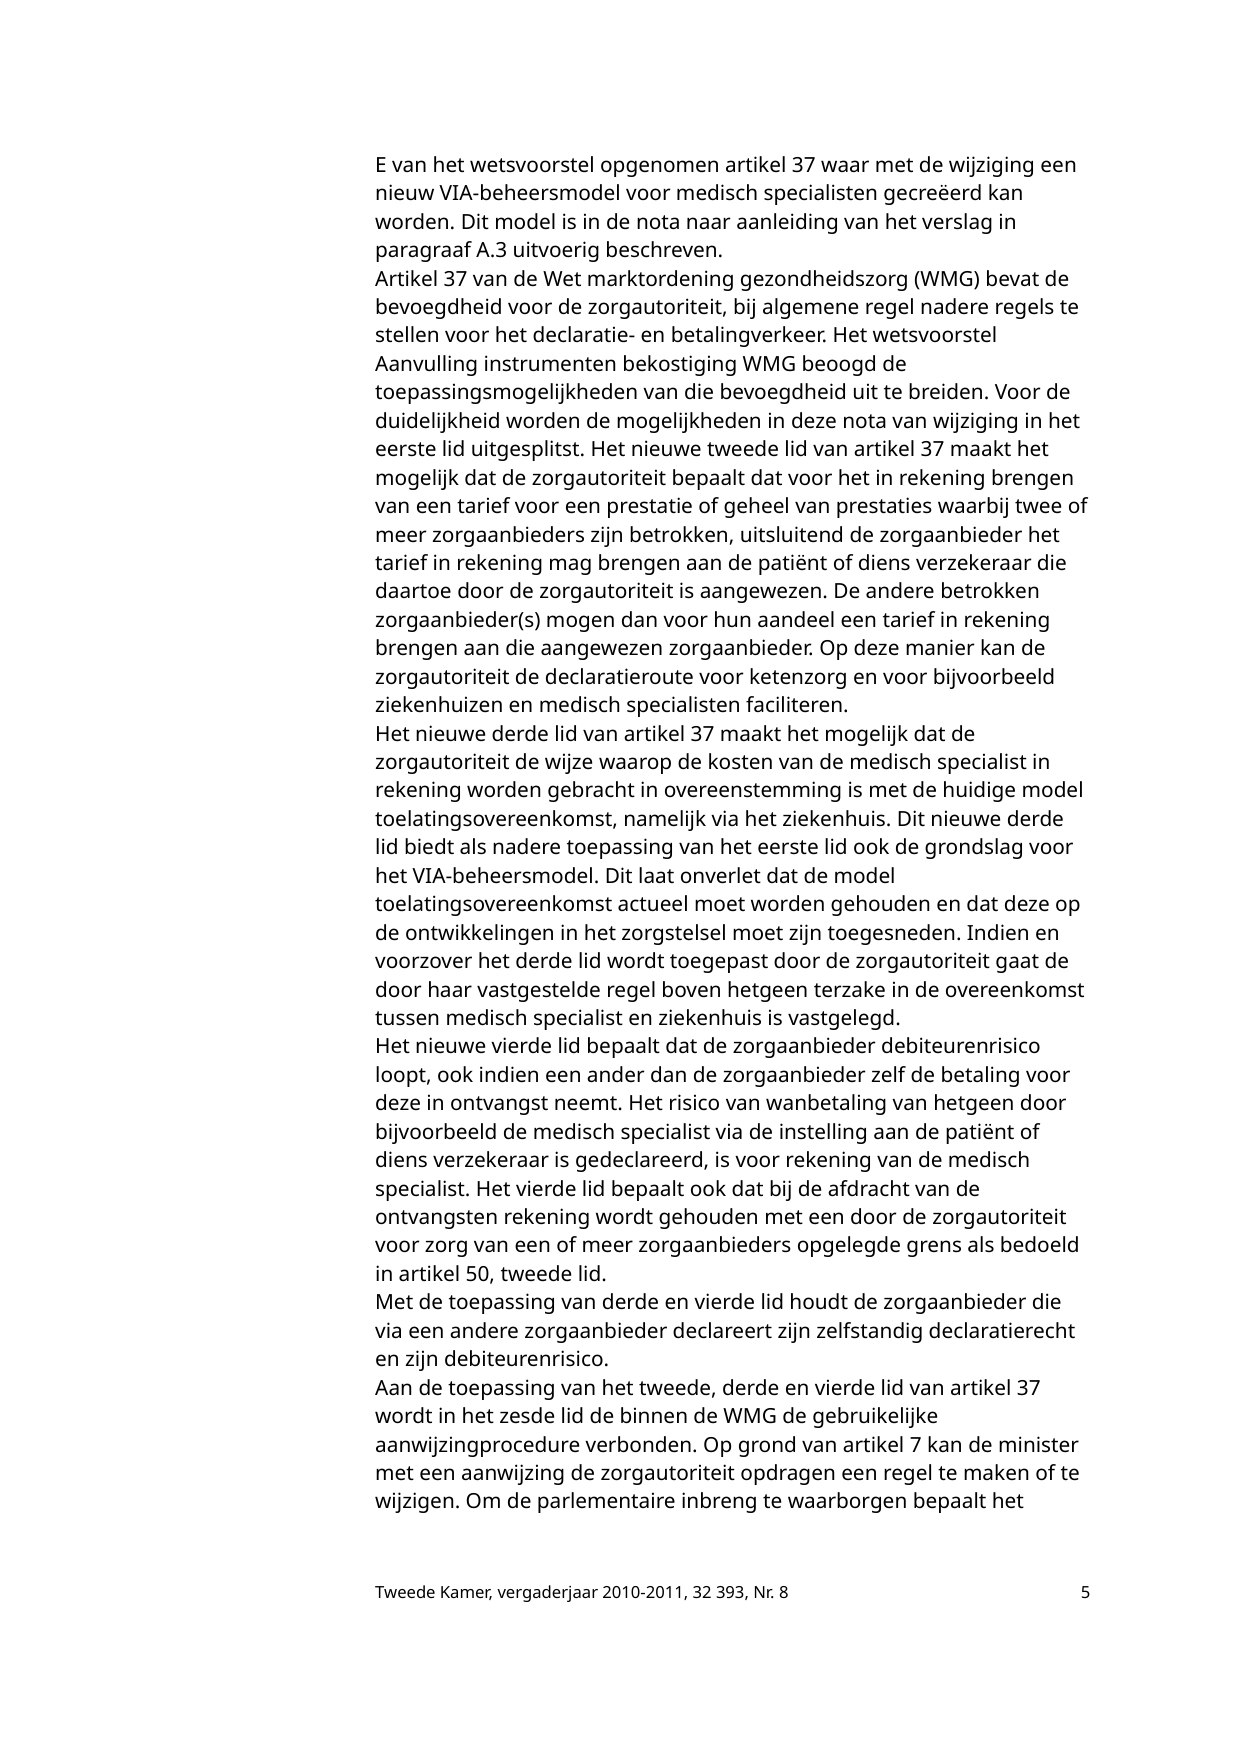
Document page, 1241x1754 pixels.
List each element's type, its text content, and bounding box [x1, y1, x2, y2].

text Artikel 37 van de Wet marktordening gezondheidszorg (WMG) bevat de bevoegdheid voor de zorgautoriteit, bij algemene regel nadere regels te stellen voor het declaratie- en betalingverkeer. Het wetsvoorstel Aanvulling instrumenten bekostiging WMG beoogd de toepassingsmogelijkheden van die bevoegdheid uit te breiden. Voor de duidelijkheid worden de mogelijkheden in deze nota van wijziging in het eerste lid uitgesplitst. Het nieuwe tweede lid van artikel 37 maakt het mogelijk dat de zorgautoriteit bepaalt dat voor het in rekening brengen van een tarief voor een prestatie of geheel van prestaties waarbij twee of meer zorgaanbieders zijn betrokken, uitsluitend de zorgaanbieder het tarief in rekening mag brengen aan de patiënt of diens verzekeraar die daartoe door de zorgautoriteit is aangewezen. De andere betrokken zorgaanbieder(s) mogen dan voor hun aandeel een tarief in rekening brengen aan die aangewezen zorgaanbieder. Op deze manier kan de zorgautoriteit de declaratieroute voor ketenzorg en voor bijvoorbeeld ziekenhuizen en medisch specialisten faciliteren. [375, 264, 1090, 719]
text Het nieuwe derde lid van artikel 37 maakt het mogelijk dat de zorgautoriteit de wijze waarop de kosten van de medisch specialist in rekening worden gebracht in overeenstemming is met de huidige model toelatingsovereenkomst, namelijk via het ziekenhuis. Dit nieuwe derde lid biedt als nadere toepassing van het eerste lid ook de grondslag voor het VIA-beheersmodel. Dit laat onverlet dat de model toelatingsovereenkomst actueel moet worden gehouden en dat deze op de ontwikkelingen in het zorgstelsel moet zijn toegesneden. Indien en voorzover het derde lid wordt toegepast door de zorgautoriteit gaat de door haar vastgestelde regel boven hetgeen terzake in de overeenkomst tussen medisch specialist en ziekenhuis is vastgelegd. [375, 719, 1090, 1032]
text Met de toepassing van derde en vierde lid houdt de zorgaanbieder die via een andere zorgaanbieder declareert zijn zelfstandig declaratierecht en zijn debiteurenrisico. [375, 1287, 1090, 1373]
text E van het wetsvoorstel opgenomen artikel 37 waar met de wijziging een nieuw VIA-beheersmodel voor medisch specialisten gecreëerd kan worden. Dit model is in de nota naar aanleiding van het verslag in paragraaf A.3 uitvoerig beschreven. [375, 150, 1090, 264]
text Aan de toepassing van het tweede, derde en vierde lid van artikel 37 wordt in het zesde lid de binnen de WMG de gebruikelijke aanwijzingprocedure verbonden. Op grond van artikel 7 kan de minister met een aanwijzing de zorgautoriteit opdragen een regel te maken of te wijzigen. Om de parlementaire inbreng te waarborgen bepaalt het [375, 1373, 1090, 1515]
text Het nieuwe vierde lid bepaalt dat de zorgaanbieder debiteurenrisico loopt, ook indien een ander dan de zorgaanbieder zelf de betaling voor deze in ontvangst neemt. Het risico van wanbetaling van hetgeen door bijvoorbeeld de medisch specialist via de instelling aan de patiënt of diens verzekeraar is gedeclareerd, is voor rekening van de medisch specialist. Het vierde lid bepaalt ook dat bij de afdracht van de ontvangsten rekening wordt gehouden met een door de zorgautoriteit voor zorg van een of meer zorgaanbieders opgelegde grens als bedoeld in artikel 50, tweede lid. [375, 1032, 1090, 1287]
